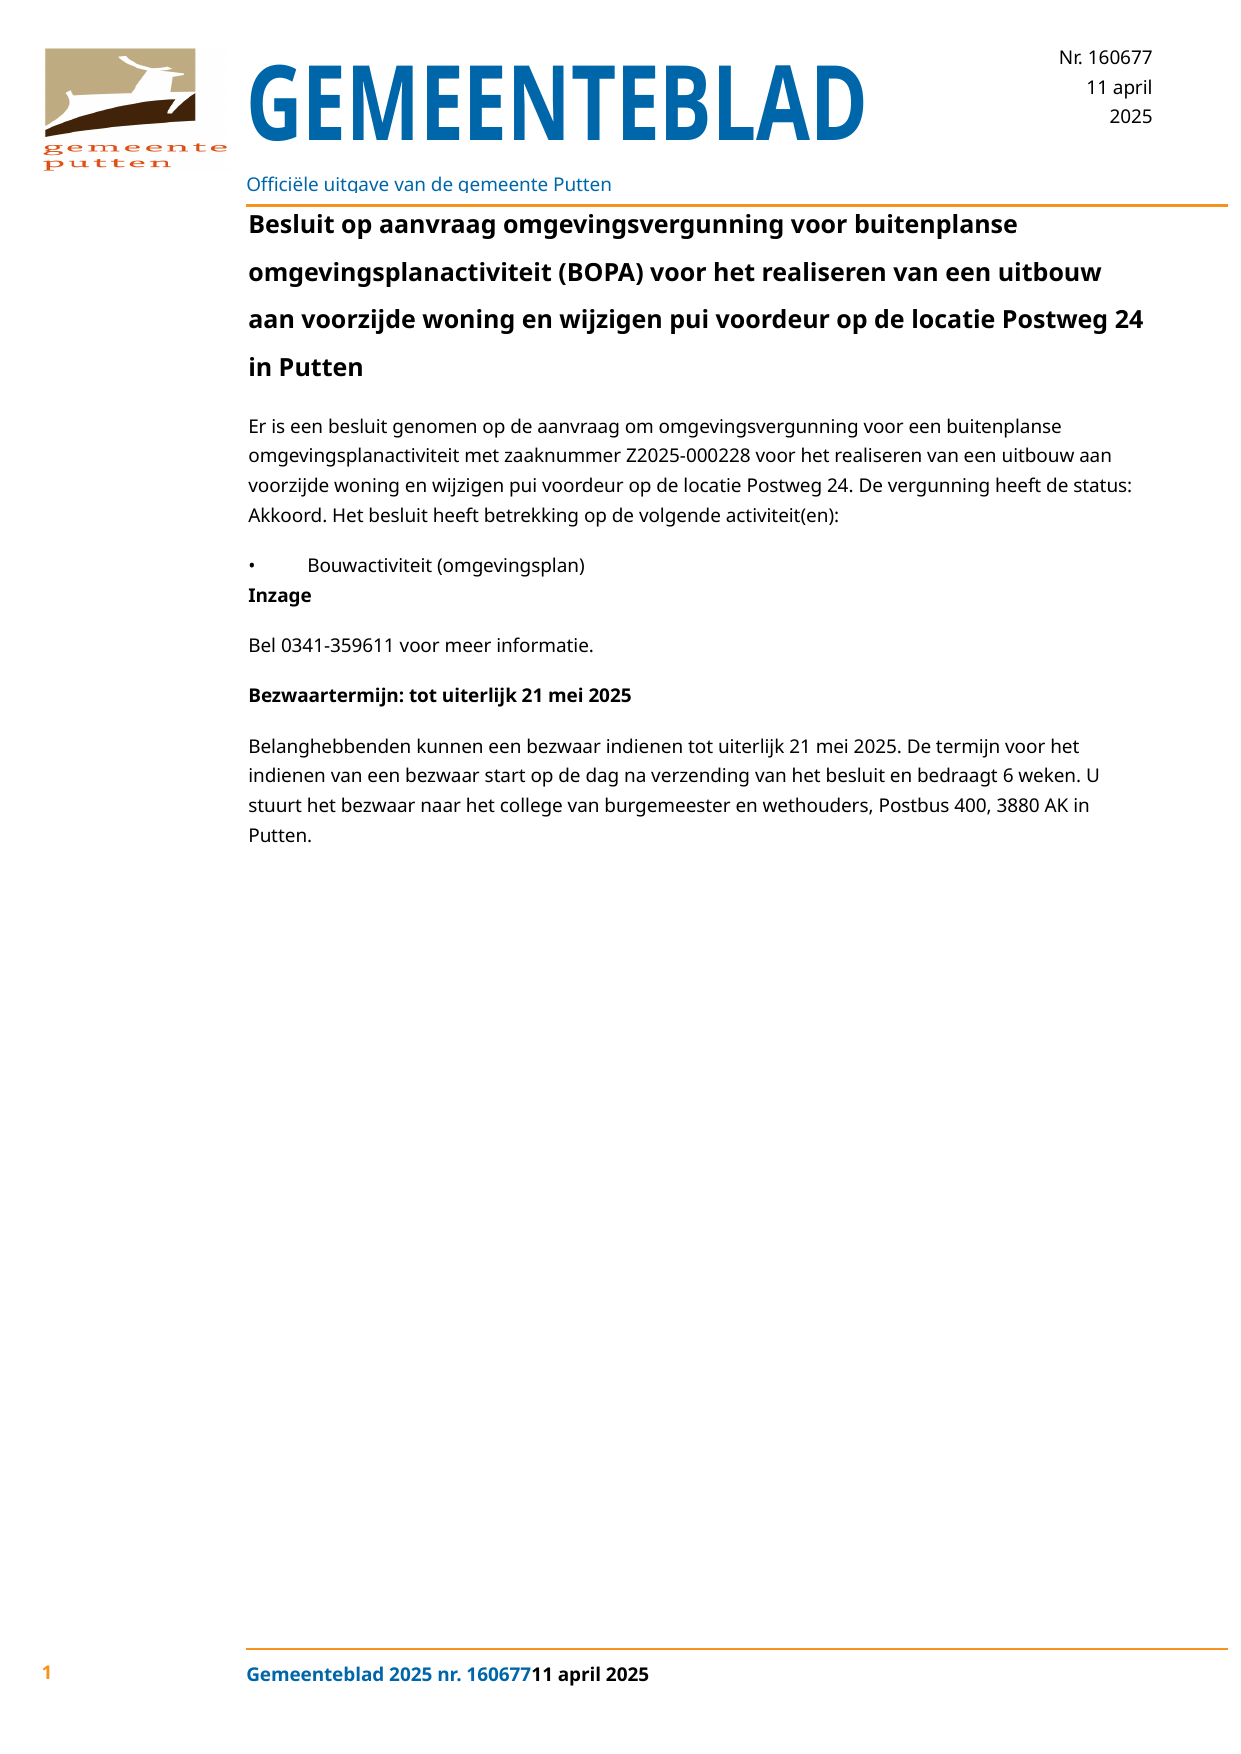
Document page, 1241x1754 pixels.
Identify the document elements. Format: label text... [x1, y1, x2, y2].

text Belanghebbenden kunnen een bezwaar indienen tot uiterlijk 21 mei 2025. De termijn voor het indienen van een bezwaar start op de dag na verzending van het besluit en bedraagt 6 weken. U stuurt het bezwaar naar het college van burgemeester en wethouders, Postbus 400, 3880 AK in Putten. [248, 733, 1152, 848]
text Er is een besluit genomen op de aanvraag om omgevingsvergunning voor een buitenplanse omgevingsplanactiviteit met zaaknummer Z2025-000228 voor het realiseren van een uitbouw aan voorzijde woning en wijzigen pui voordeur op de locatie Postweg 24. De vergunning heeft de status: Akkoord. Het besluit heeft betrekking op de volgende activiteit(en): [248, 413, 1152, 528]
text Besluit op aanvraag omgevingsvergunning voor buitenplanse omgevingsplanactiviteit (BOPA) voor het realiseren van een uitbouw aan voorzijde woning en wijzigen pui voordeur op de locatie Postweg 24 in Putten [248, 207, 1152, 384]
list Bouwactiviteit (omgevingsplan) [248, 552, 1152, 578]
text Bezwaartermijn: tot uiterlijk 21 mei 2025 [248, 683, 1152, 708]
text Bel 0341-359611 voor meer informatie. [248, 632, 1152, 658]
picture [41, 47, 231, 172]
text Inzage [248, 582, 1152, 608]
